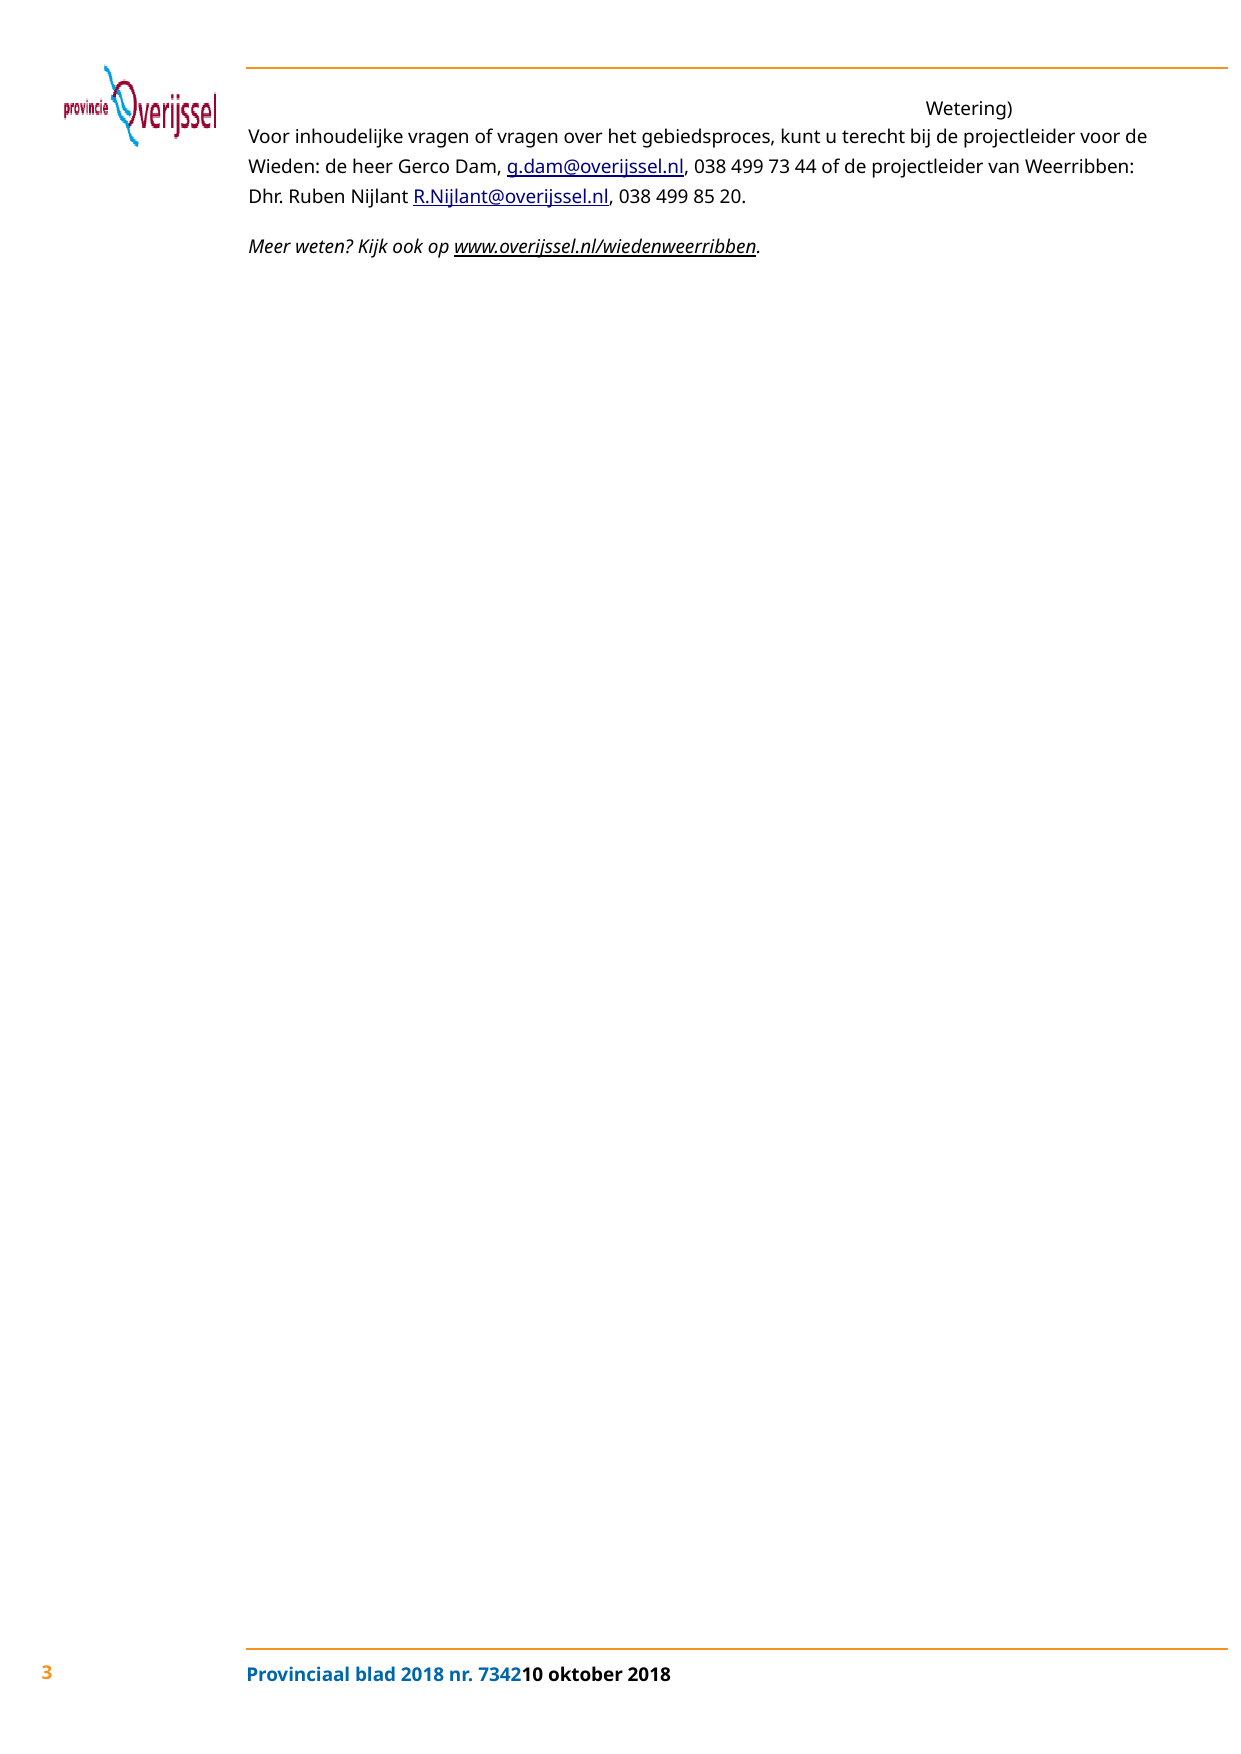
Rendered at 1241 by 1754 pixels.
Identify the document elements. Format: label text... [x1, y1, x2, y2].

table_cell [474, 95, 700, 121]
picture [41, 47, 231, 172]
table_cell [700, 95, 926, 121]
text Meer weten? Kijk ook op www.overijssel.nl/wiedenweerribben. [248, 233, 1152, 259]
table_cell Wetering) [926, 95, 1152, 121]
text Voor inhoudelijke vragen of vragen over het gebiedsproces, kunt u terecht bij de projectleider voor de Wieden: de heer Gerco Dam, g.dam@overijssel.nl, 038 499 73 44 of de projectleider van Weerribben: Dhr. Ruben Nijlant R.Nijlant@overijssel.nl, 038 499 85 20. [248, 124, 1152, 209]
table_cell [248, 95, 474, 121]
